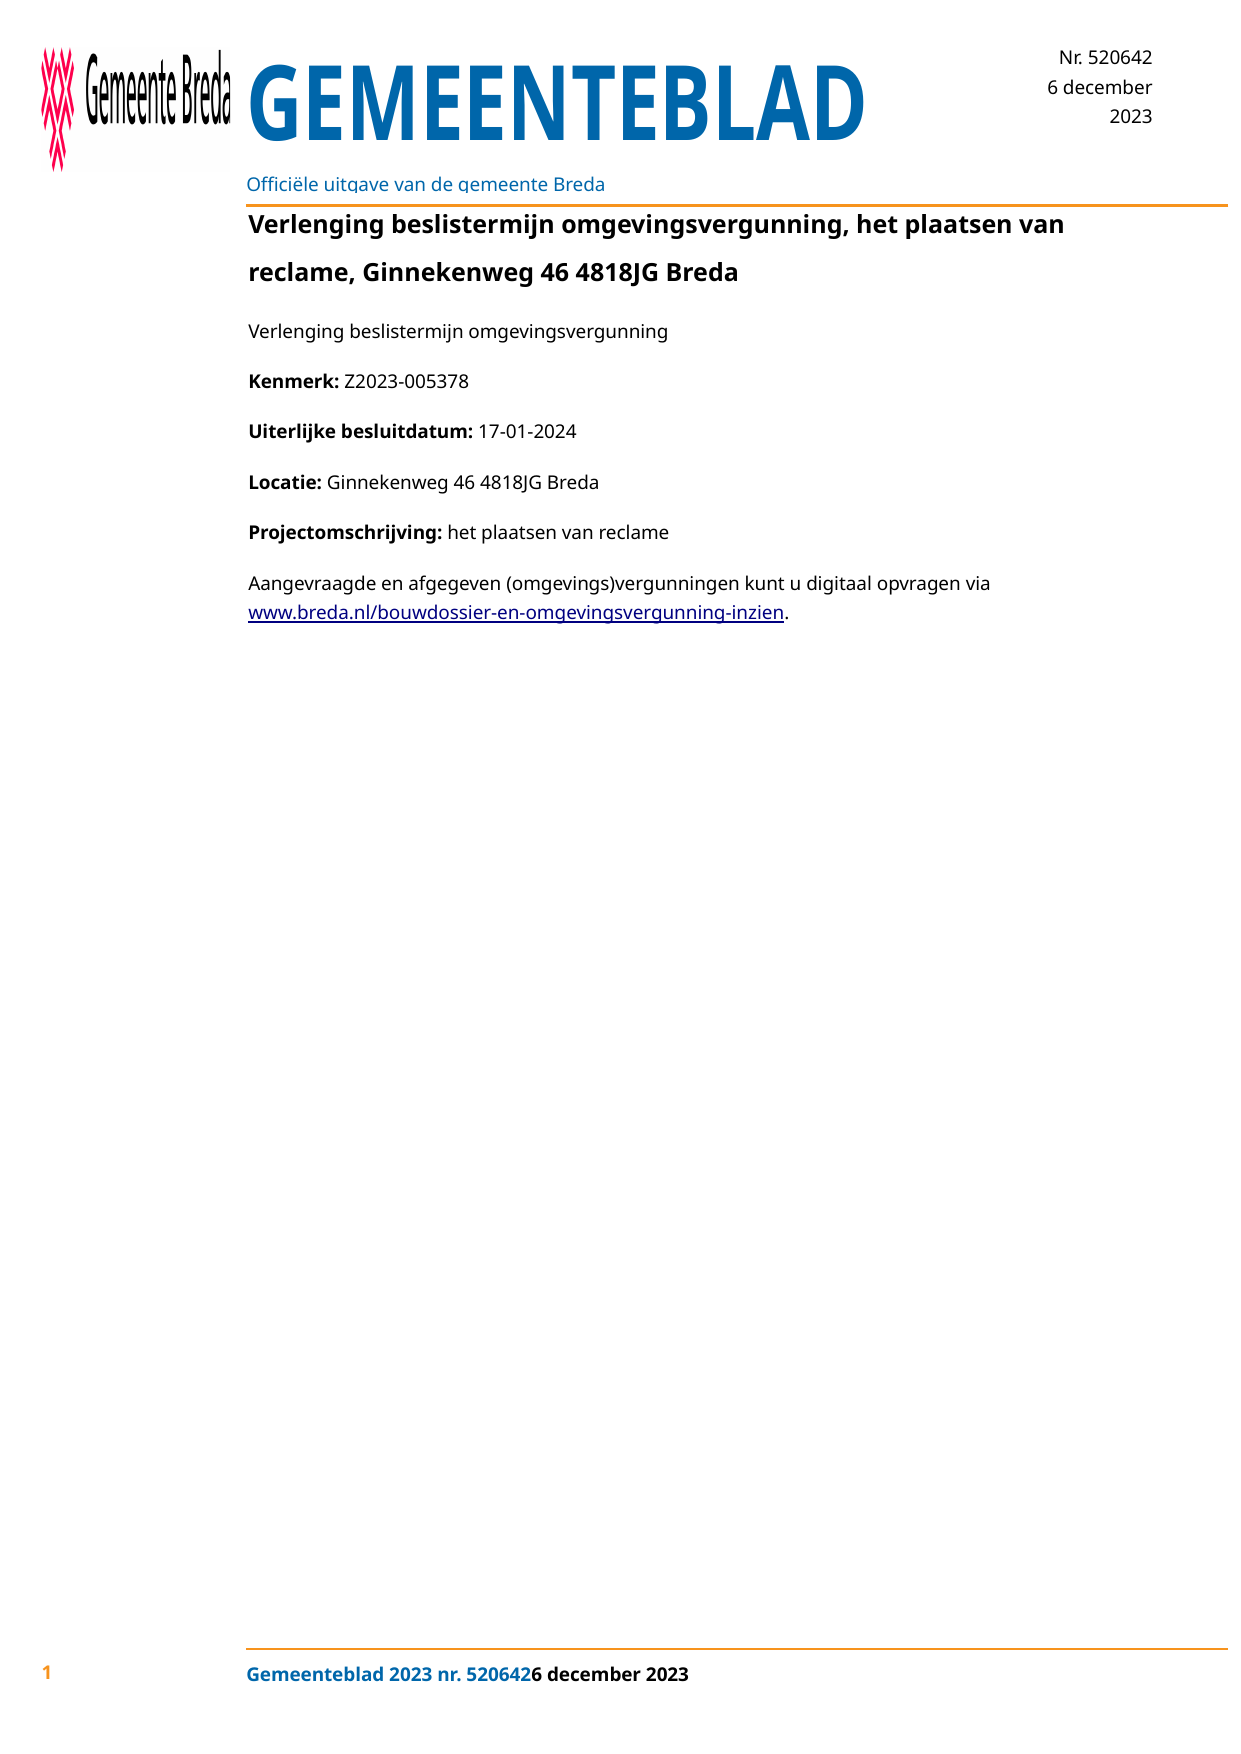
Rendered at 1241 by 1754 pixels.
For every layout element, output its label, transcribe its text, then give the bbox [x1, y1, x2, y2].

text Locatie: Ginnekenweg 46 4818JG Breda [248, 469, 1152, 495]
text Aangevraagde en afgegeven (omgevings)vergunningen kunt u digitaal opvragen via www.breda.nl/bouwdossier-en-omgevingsvergunning-inzien. [248, 570, 1152, 625]
picture [41, 47, 231, 172]
text Projectomschrijving: het plaatsen van reclame [248, 519, 1152, 545]
text Verlenging beslistermijn omgevingsvergunning [248, 318, 1152, 344]
text Kenmerk: Z2023-005378 [248, 368, 1152, 394]
text Verlenging beslistermijn omgevingsvergunning, het plaatsen van reclame, Ginnekenweg 46 4818JG Breda [248, 207, 1152, 288]
text Uiterlijke besluitdatum: 17-01-2024 [248, 419, 1152, 444]
